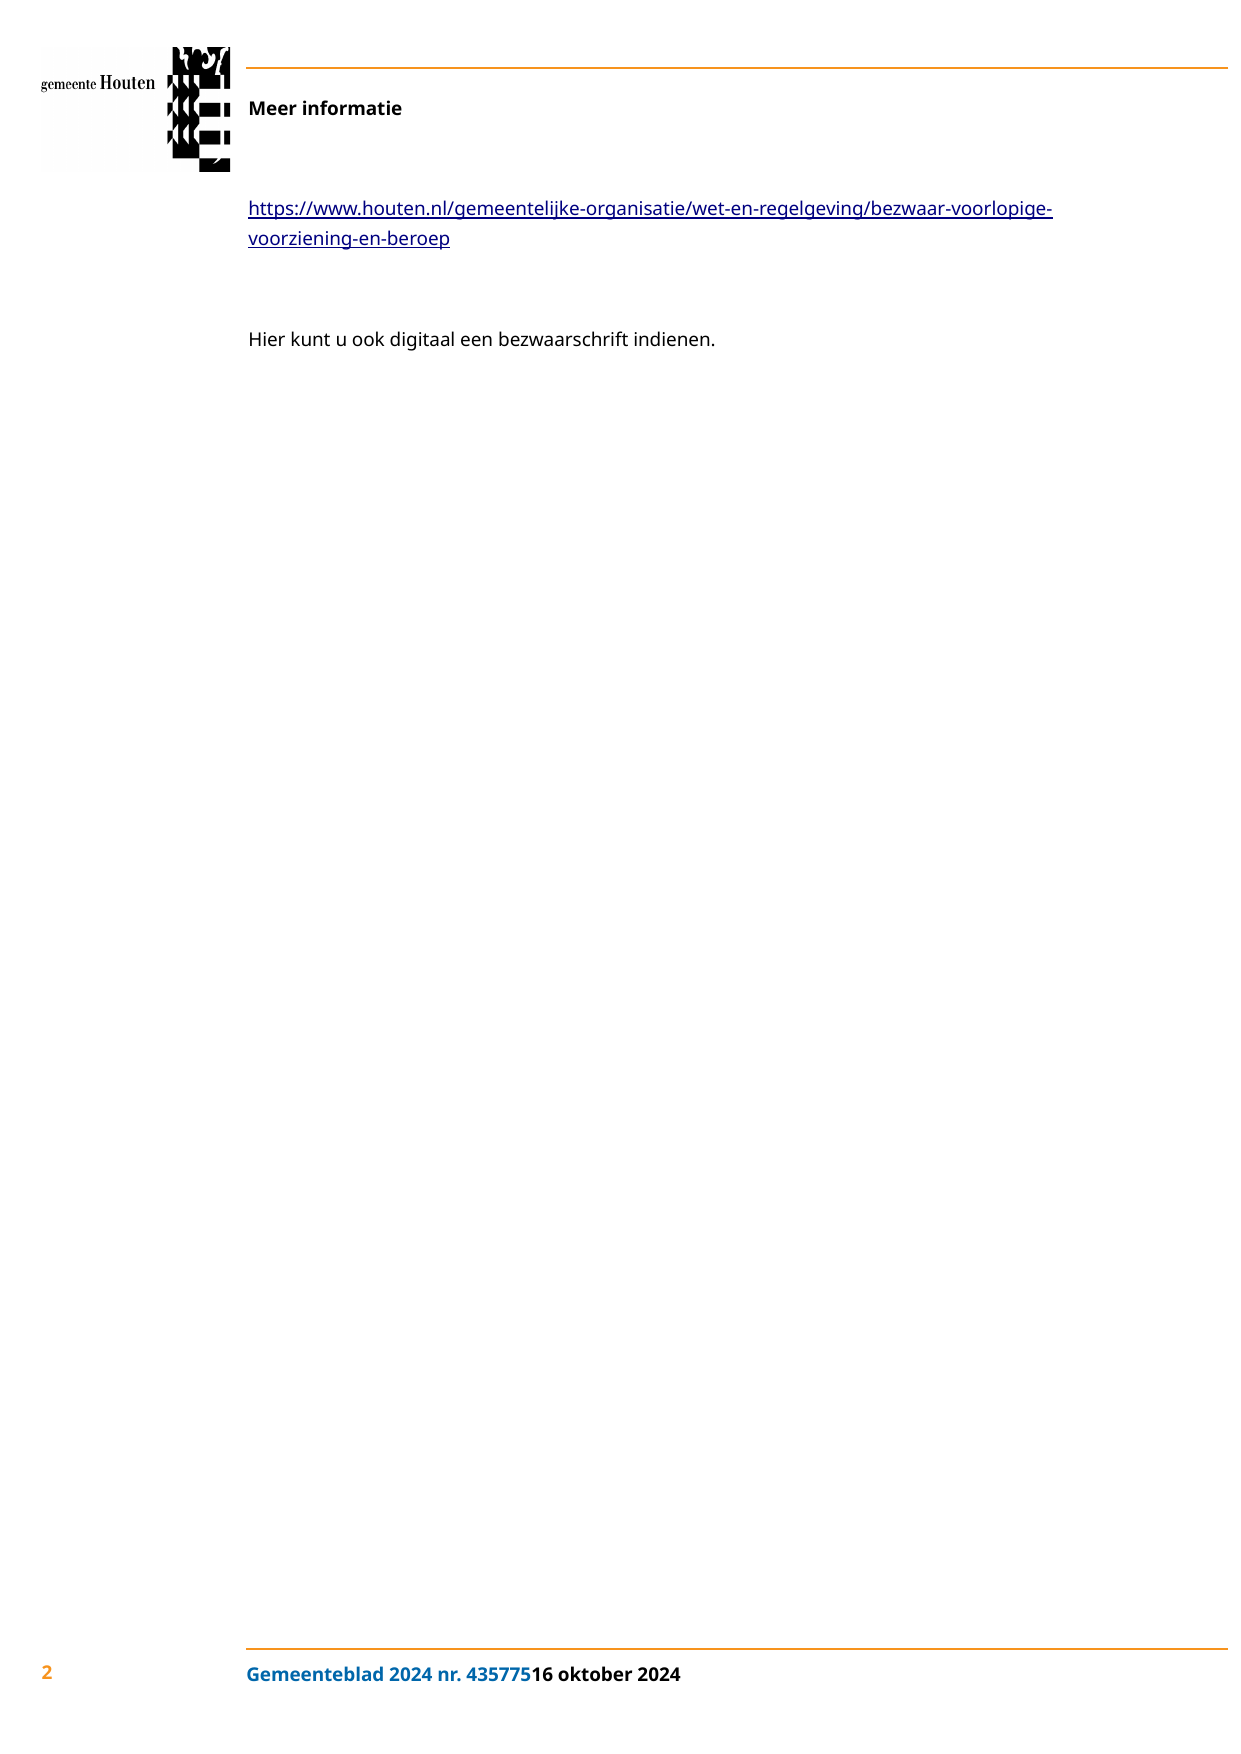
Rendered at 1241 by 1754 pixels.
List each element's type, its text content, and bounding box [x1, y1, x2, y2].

text Hier kunt u ook digitaal een bezwaarschrift indienen. [248, 326, 1152, 352]
text Meer informatie [248, 95, 1152, 121]
picture [41, 47, 231, 172]
text https://www.houten.nl/gemeentelijke-organisatie/wet-en-regelgeving/bezwaar-voorlopige-voorziening-en-beroep [248, 196, 1152, 251]
